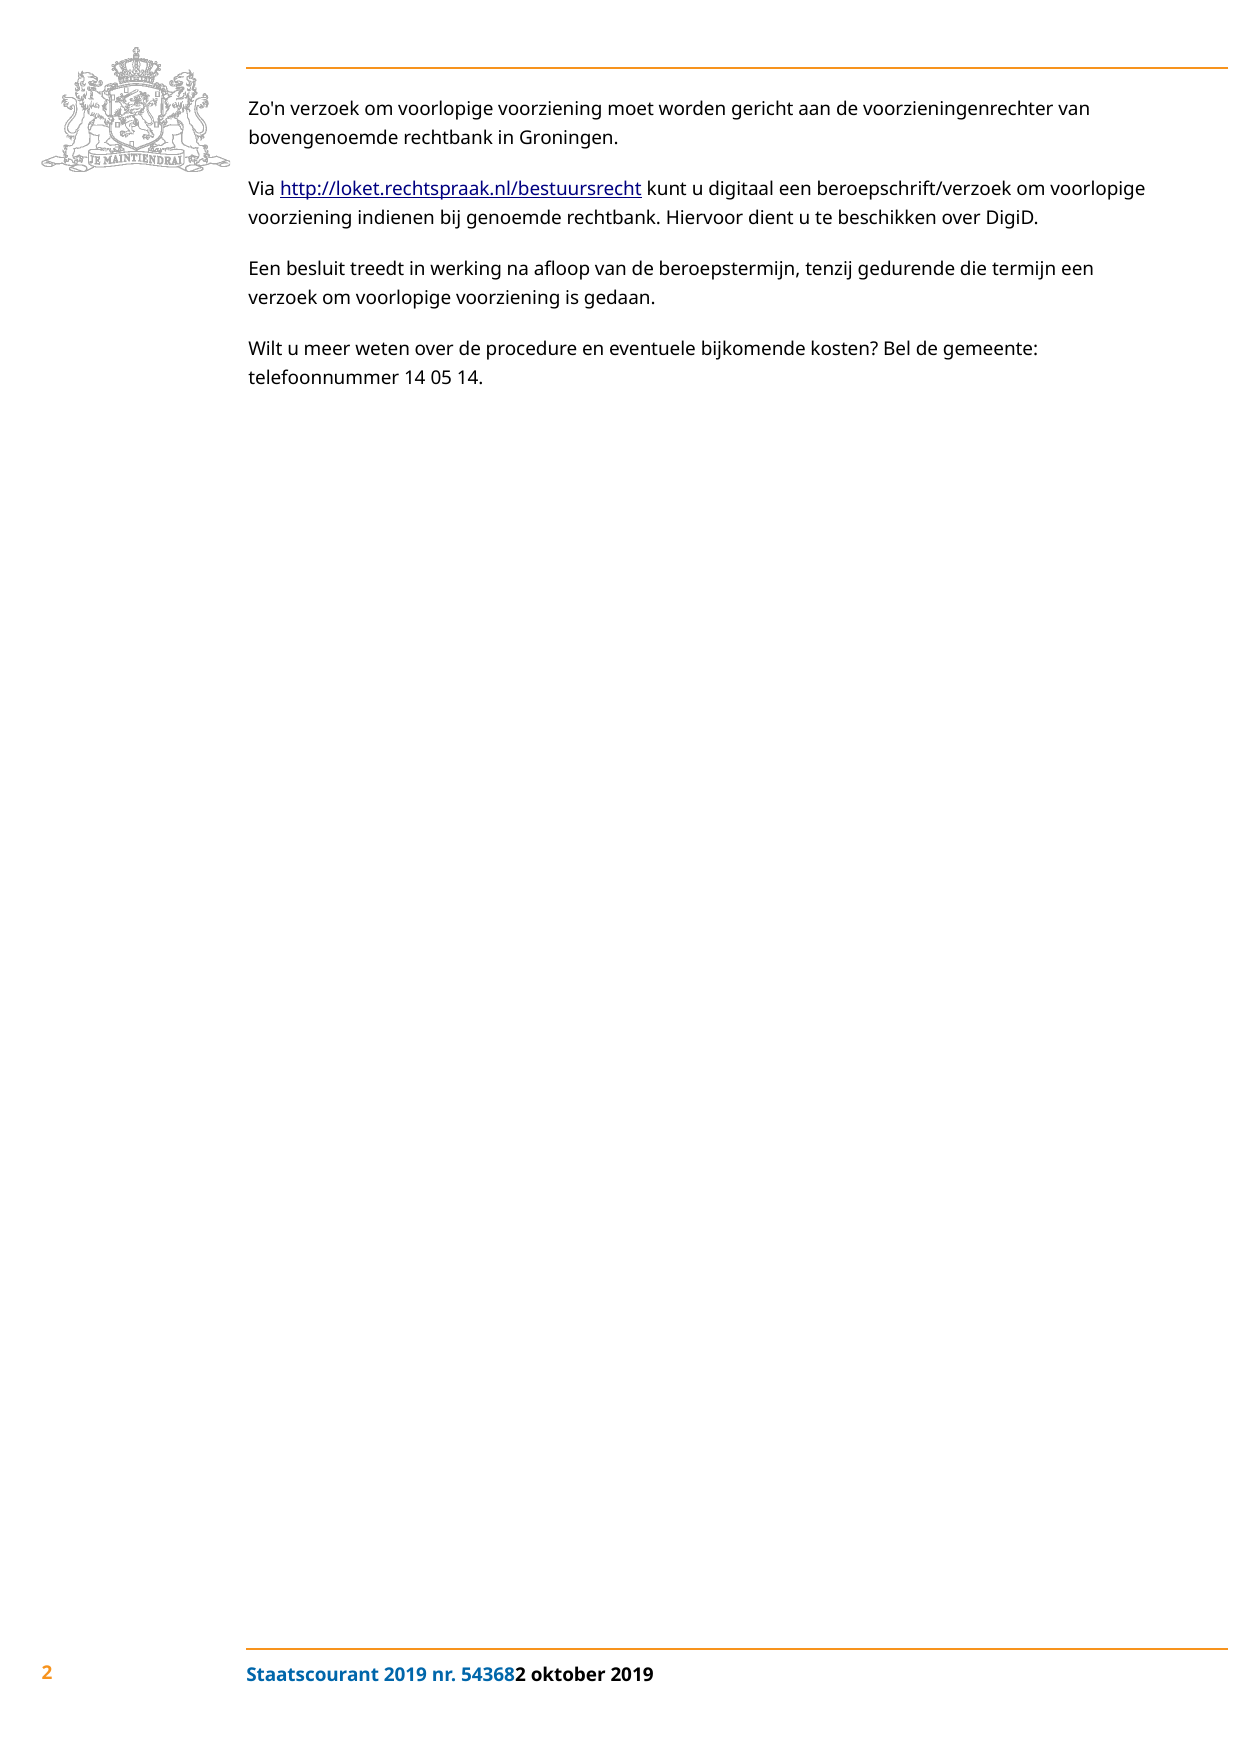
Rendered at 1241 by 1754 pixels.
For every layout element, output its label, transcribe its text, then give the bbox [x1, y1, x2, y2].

picture [41, 47, 231, 172]
text Een besluit treedt in werking na afloop van de beroepstermijn, tenzij gedurende die termijn een verzoek om voorlopige voorziening is gedaan. [248, 255, 1152, 310]
text Via http://loket.rechtspraak.nl/bestuursrecht kunt u digitaal een beroepschrift/verzoek om voorlopige voorziening indienen bij genoemde rechtbank. Hiervoor dient u te beschikken over DigiD. [248, 175, 1152, 230]
text Zo'n verzoek om voorlopige voorziening moet worden gericht aan de voorzieningenrechter van bovengenoemde rechtbank in Groningen. [248, 95, 1152, 150]
text Wilt u meer weten over de procedure en eventuele bijkomende kosten? Bel de gemeente: telefoonnummer 14 05 14. [248, 335, 1152, 390]
